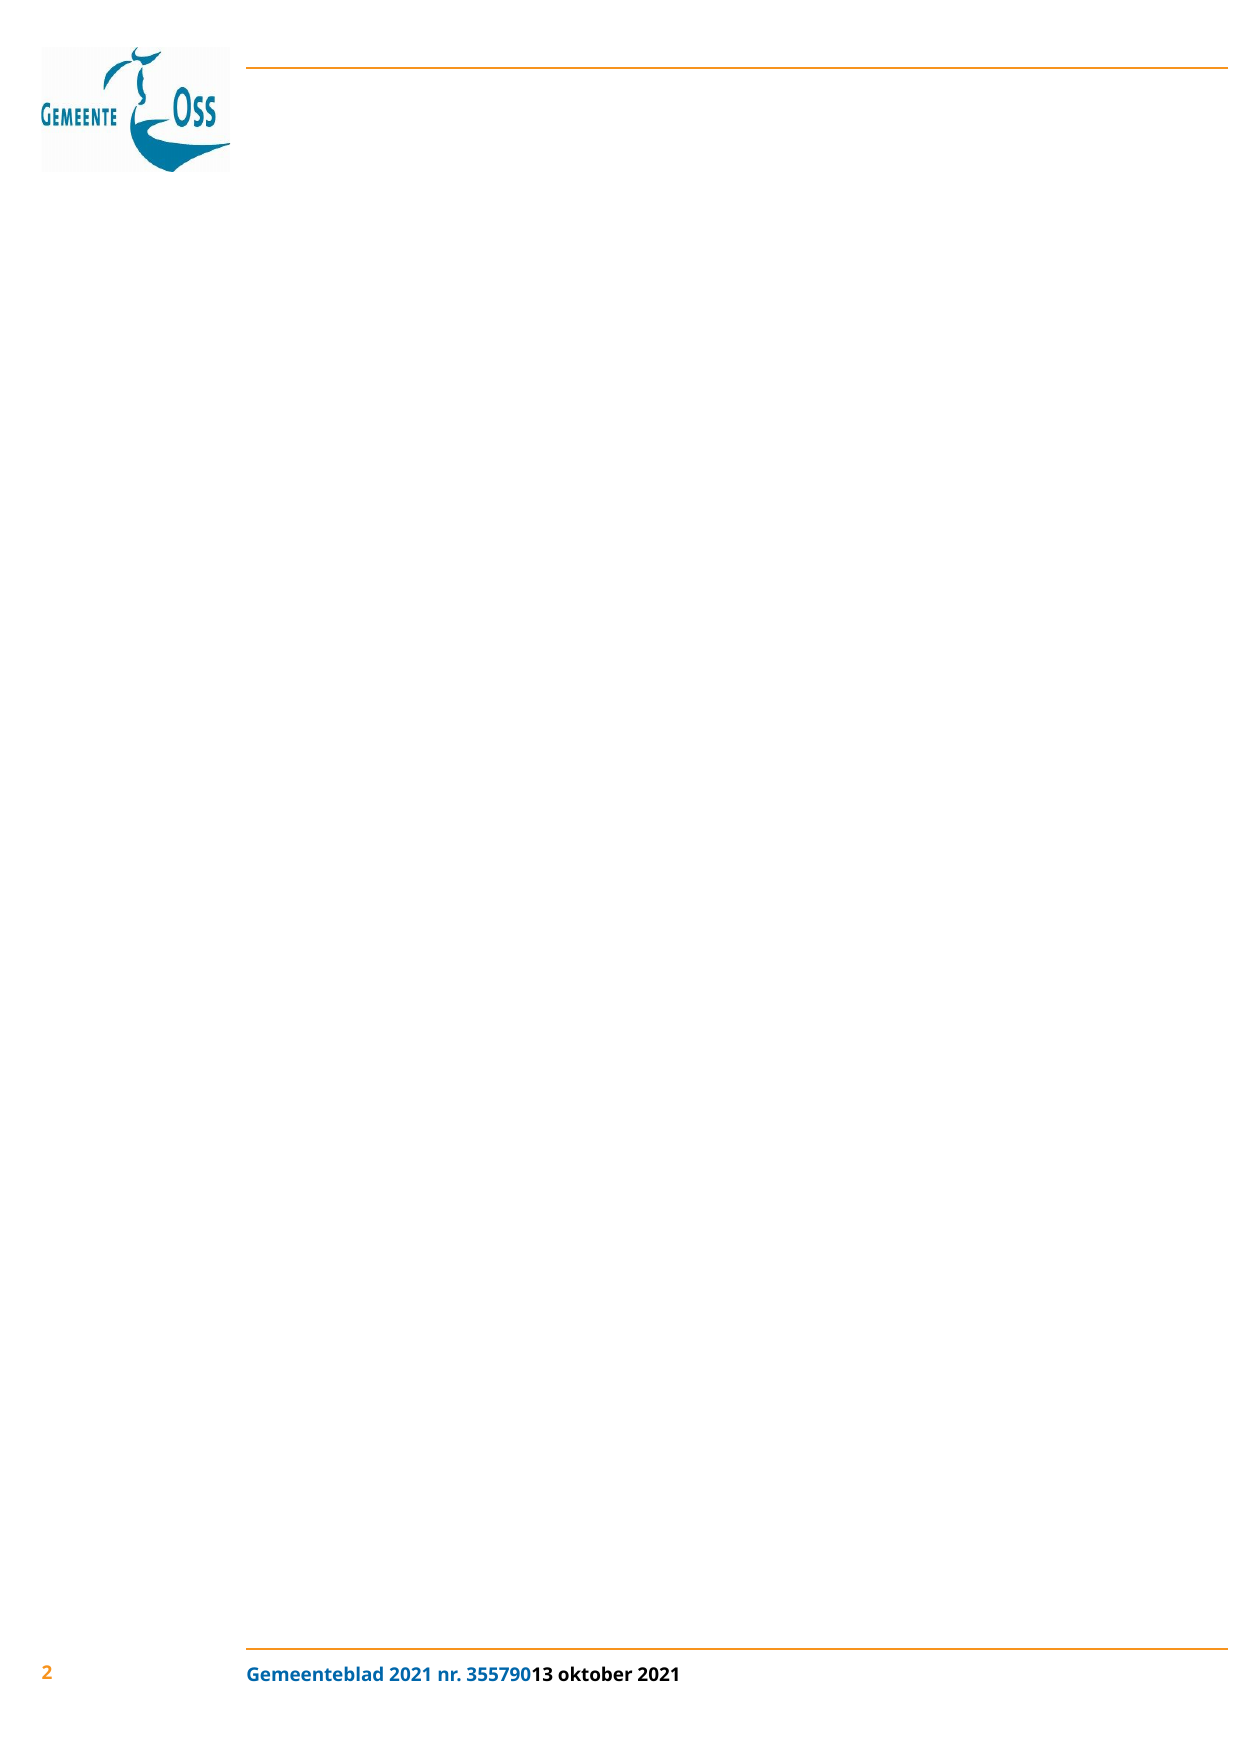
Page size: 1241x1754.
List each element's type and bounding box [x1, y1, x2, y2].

picture [41, 47, 231, 172]
